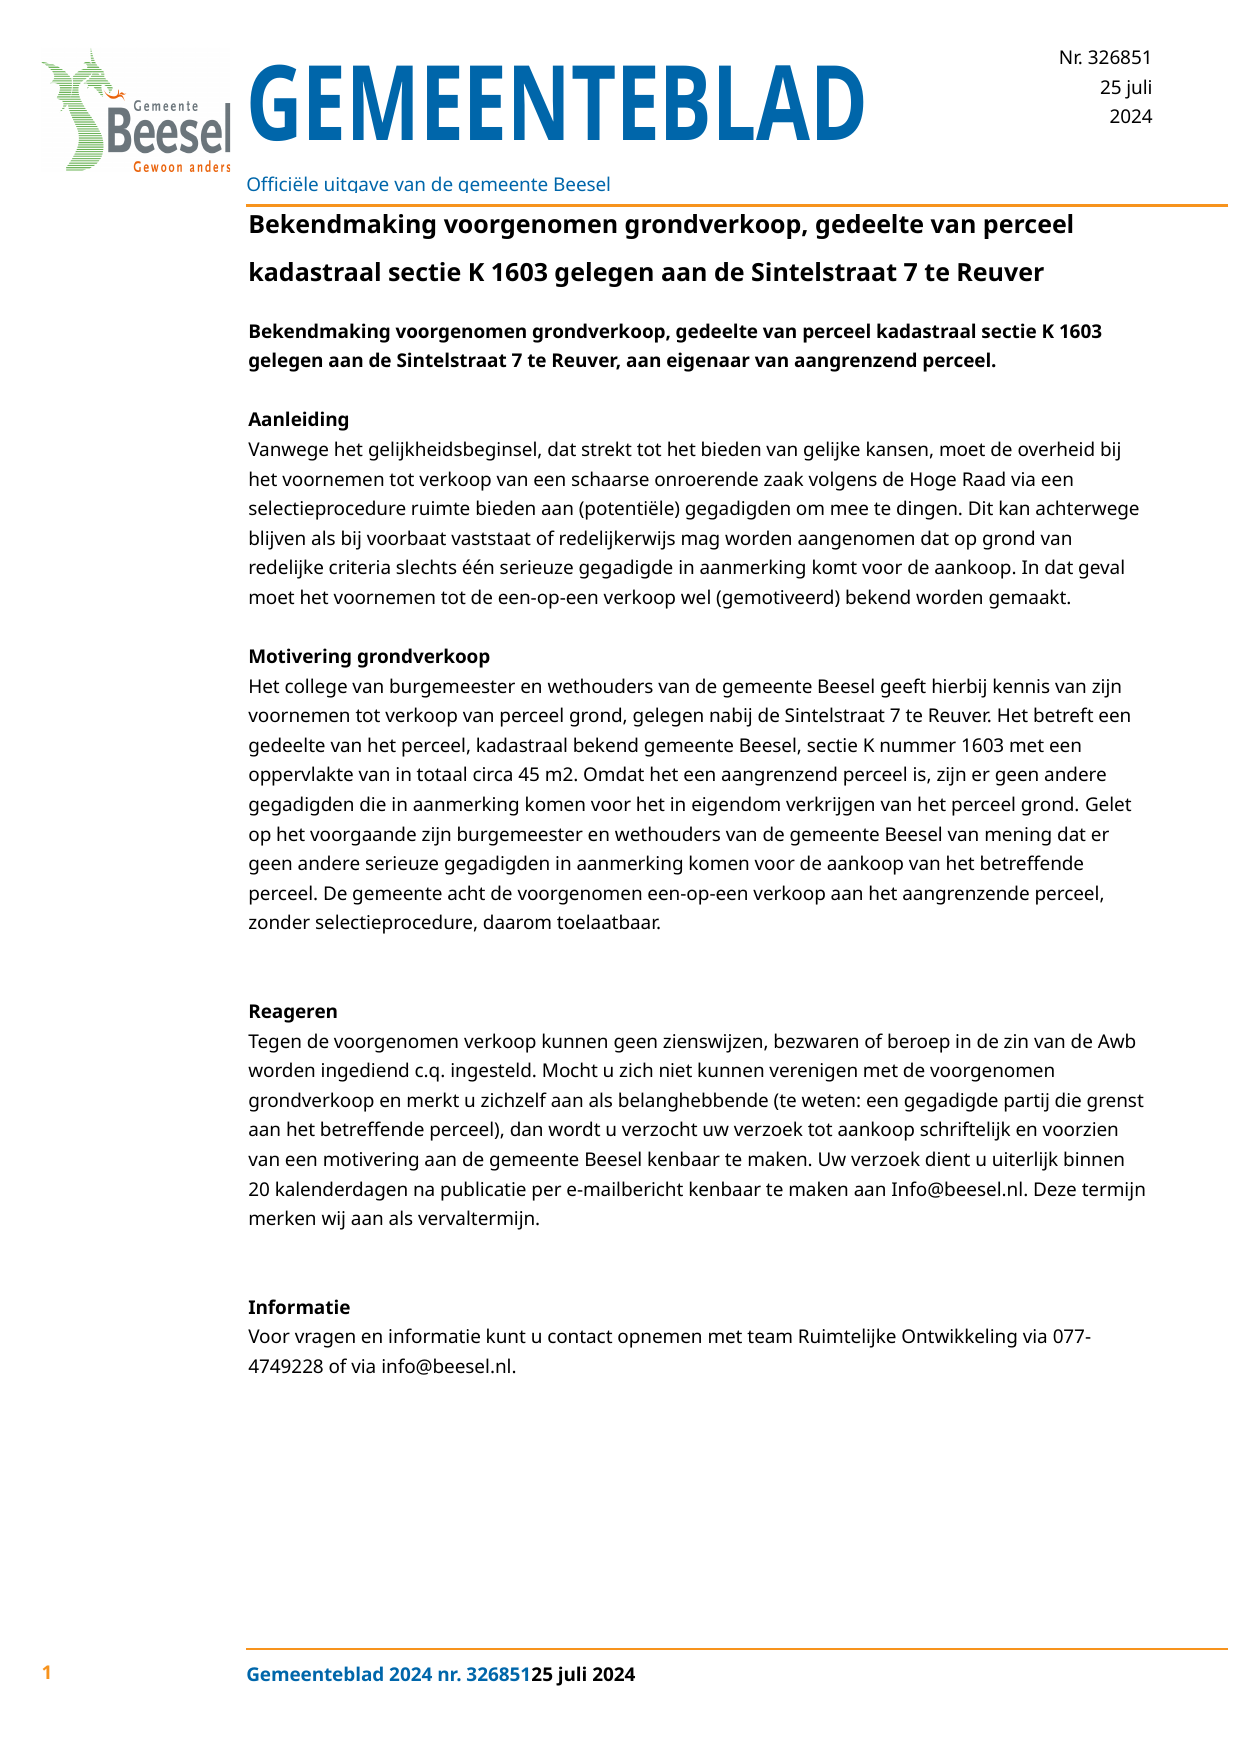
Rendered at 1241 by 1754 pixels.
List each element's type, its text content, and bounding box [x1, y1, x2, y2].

text Motivering grondverkoop [248, 643, 1152, 669]
text Tegen de voorgenomen verkoop kunnen geen zienswijzen, bezwaren of beroep in de zin van de Awb worden ingediend c.q. ingesteld. Mocht u zich niet kunnen verenigen met de voorgenomen grondverkoop en merkt u zichzelf aan als belanghebbende (te weten: een gegadigde partij die grenst aan het betreffende perceel), dan wordt u verzocht uw verzoek tot aankoop schriftelijk en voorzien van een motivering aan de gemeente Beesel kenbaar te maken. Uw verzoek dient u uiterlijk binnen 20 kalenderdagen na publicatie per e-mailbericht kenbaar te maken aan Info@beesel.nl. Deze termijn merken wij aan als vervaltermijn. [248, 1028, 1152, 1231]
text Informatie [248, 1294, 1152, 1320]
text Aanleiding [248, 407, 1152, 432]
text Bekendmaking voorgenomen grondverkoop, gedeelte van perceel kadastraal sectie K 1603 gelegen aan de Sintelstraat 7 te Reuver, aan eigenaar van aangrenzend perceel. [248, 318, 1152, 373]
picture [41, 47, 231, 172]
text Het college van burgemeester en wethouders van de gemeente Beesel geeft hierbij kennis van zijn voornemen tot verkoop van perceel grond, gelegen nabij de Sintelstraat 7 te Reuver. Het betreft een gedeelte van het perceel, kadastraal bekend gemeente Beesel, sectie K nummer 1603 met een oppervlakte van in totaal circa 45 m2. Omdat het een aangrenzend perceel is, zijn er geen andere gegadigden die in aanmerking komen voor het in eigendom verkrijgen van het perceel grond. Gelet op het voorgaande zijn burgemeester en wethouders van de gemeente Beesel van mening dat er geen andere serieuze gegadigden in aanmerking komen voor de aankoop van het betreffende perceel. De gemeente acht de voorgenomen een-op-een verkoop aan het aangrenzende perceel, zonder selectieprocedure, daarom toelaatbaar. [248, 673, 1152, 935]
text Vanwege het gelijkheidsbeginsel, dat strekt tot het bieden van gelijke kansen, moet de overheid bij het voornemen tot verkoop van een schaarse onroerende zaak volgens de Hoge Raad via een selectieprocedure ruimte bieden aan (potentiële) gegadigden om mee te dingen. Dit kan achterwege blijven als bij voorbaat vaststaat of redelijkerwijs mag worden aangenomen dat op grond van redelijke criteria slechts één serieuze gegadigde in aanmerking komt voor de aankoop. In dat geval moet het voornemen tot de een-op-een verkoop wel (gemotiveerd) bekend worden gemaakt. [248, 436, 1152, 610]
text Voor vragen en informatie kunt u contact opnemen met team Ruimtelijke Ontwikkeling via 077-4749228 of via info@beesel.nl. [248, 1324, 1152, 1379]
text Bekendmaking voorgenomen grondverkoop, gedeelte van perceel kadastraal sectie K 1603 gelegen aan de Sintelstraat 7 te Reuver [248, 207, 1152, 288]
text Reageren [248, 998, 1152, 1024]
